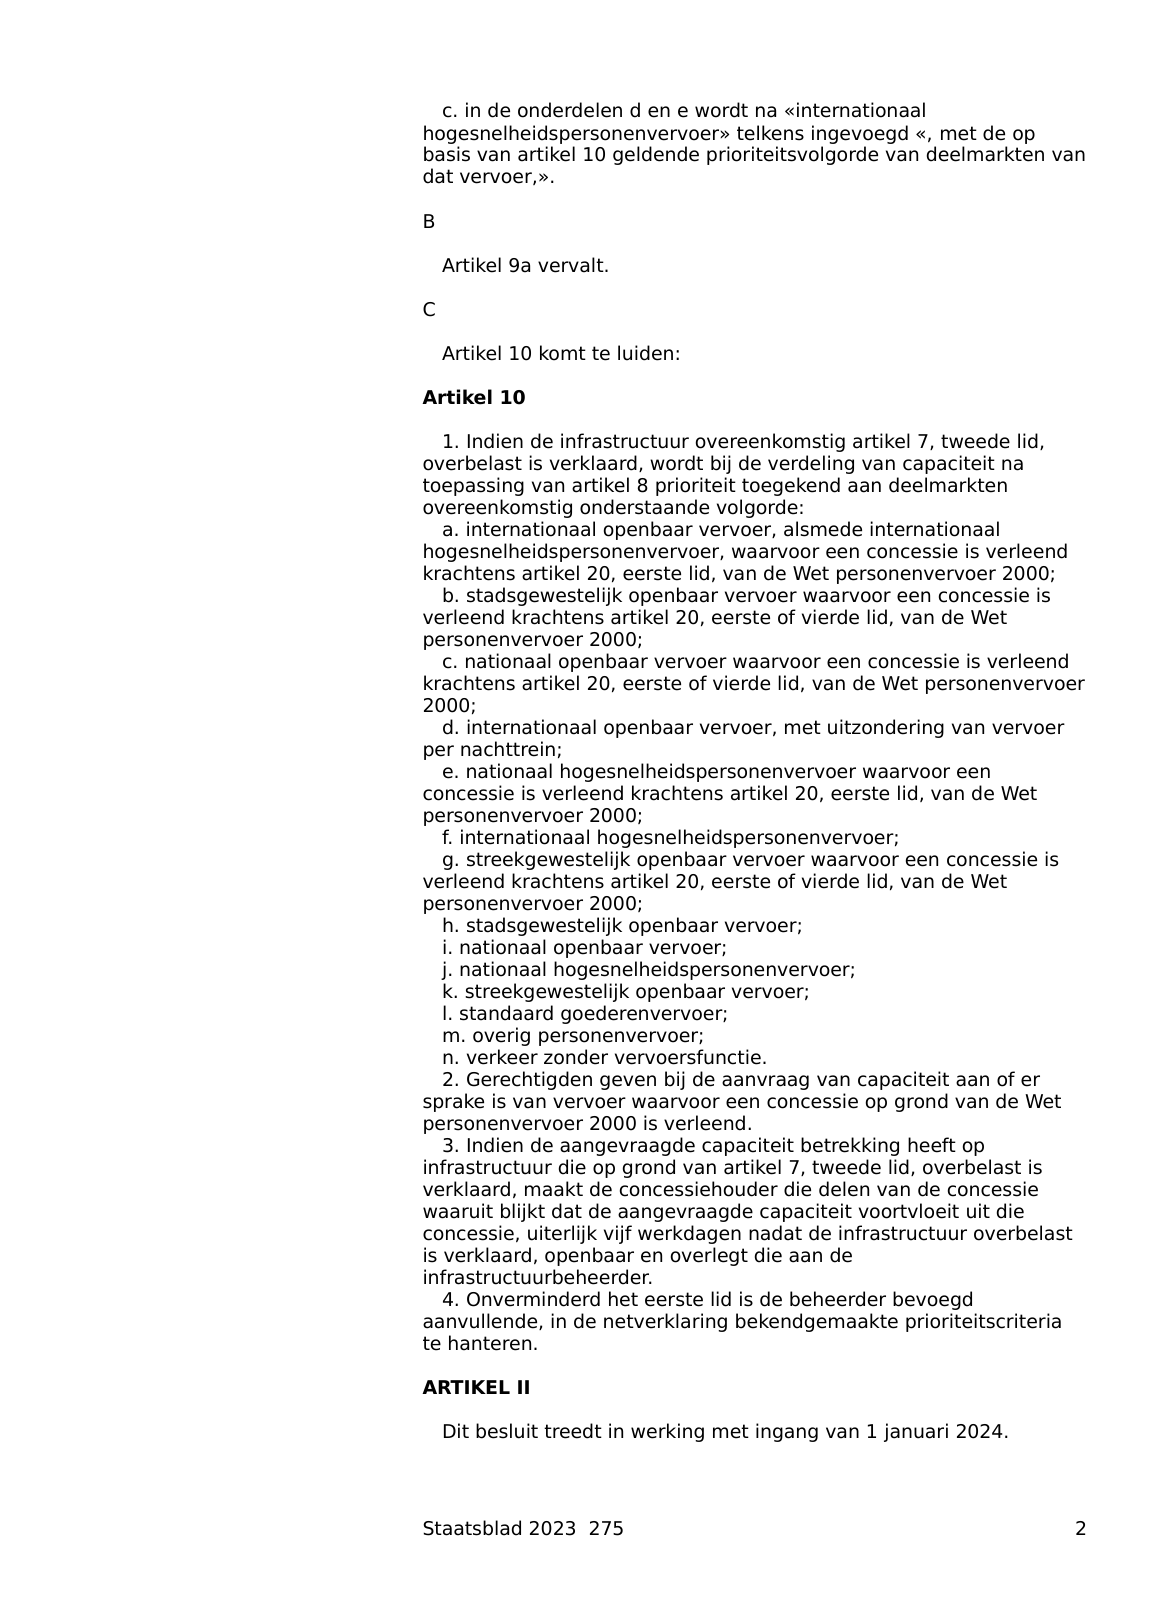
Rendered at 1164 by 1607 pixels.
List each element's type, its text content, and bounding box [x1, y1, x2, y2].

text h. stadsgewestelijk openbaar vervoer; [422, 915, 1087, 937]
text n. verkeer zonder vervoersfunctie. [422, 1047, 1087, 1069]
text 3. Indien de aangevraagde capaciteit betrekking heeft op infrastructuur die op grond van artikel 7, tweede lid, overbelast is verklaard, maakt de concessiehouder die delen van de concessie waaruit blijkt dat de aangevraagde capaciteit voortvloeit uit die concessie, uiterlijk vijf werkdagen nadat de infrastructuur overbelast is verklaard, openbaar en overlegt die aan de infrastructuurbeheerder. [422, 1135, 1087, 1288]
text 2. Gerechtigden geven bij de aanvraag van capaciteit aan of er sprake is van vervoer waarvoor een concessie op grond van de Wet personenvervoer 2000 is verleend. [422, 1069, 1087, 1135]
text l. standaard goederenvervoer; [422, 1003, 1087, 1025]
text f. internationaal hogesnelheidspersonenvervoer; [422, 827, 1087, 849]
text a. internationaal openbaar vervoer, alsmede internationaal hogesnelheidspersonenvervoer, waarvoor een concessie is verleend krachtens artikel 20, eerste lid, van de Wet personenvervoer 2000; [422, 519, 1087, 585]
text j. nationaal hogesnelheidspersonenvervoer; [422, 959, 1087, 981]
subtitle ARTIKEL II [422, 1377, 1087, 1399]
text B [422, 211, 1087, 232]
text m. overig personenvervoer; [422, 1025, 1087, 1047]
text g. streekgewestelijk openbaar vervoer waarvoor een concessie is verleend krachtens artikel 20, eerste of vierde lid, van de Wet personenvervoer 2000; [422, 849, 1087, 915]
text Dit besluit treedt in werking met ingang van 1 januari 2024. [422, 1421, 1087, 1443]
text e. nationaal hogesnelheidspersonenvervoer waarvoor een concessie is verleend krachtens artikel 20, eerste lid, van de Wet personenvervoer 2000; [422, 761, 1087, 827]
text c. in de onderdelen d en e wordt na «internationaal hogesnelheidspersonenvervoer» telkens ingevoegd «, met de op basis van artikel 10 geldende prioriteitsvolgorde van deelmarkten van dat vervoer,». [422, 100, 1087, 188]
subtitle Artikel 10 [422, 387, 1087, 409]
text 4. Onverminderd het eerste lid is de beheerder bevoegd aanvullende, in de netverklaring bekendgemaakte prioriteitscriteria te hanteren. [422, 1288, 1087, 1354]
text d. internationaal openbaar vervoer, met uitzondering van vervoer per nachttrein; [422, 717, 1087, 761]
text c. nationaal openbaar vervoer waarvoor een concessie is verleend krachtens artikel 20, eerste of vierde lid, van de Wet personenvervoer 2000; [422, 651, 1087, 717]
text 1. Indien de infrastructuur overeenkomstig artikel 7, tweede lid, overbelast is verklaard, wordt bij de verdeling van capaciteit na toepassing van artikel 8 prioriteit toegekend aan deelmarkten overeenkomstig onderstaande volgorde: [422, 431, 1087, 519]
text C [422, 299, 1087, 321]
text i. nationaal openbaar vervoer; [422, 937, 1087, 959]
text k. streekgewestelijk openbaar vervoer; [422, 981, 1087, 1003]
text Artikel 9a vervalt. [422, 255, 1087, 277]
text Artikel 10 komt te luiden: [422, 343, 1087, 365]
text b. stadsgewestelijk openbaar vervoer waarvoor een concessie is verleend krachtens artikel 20, eerste of vierde lid, van de Wet personenvervoer 2000; [422, 585, 1087, 651]
